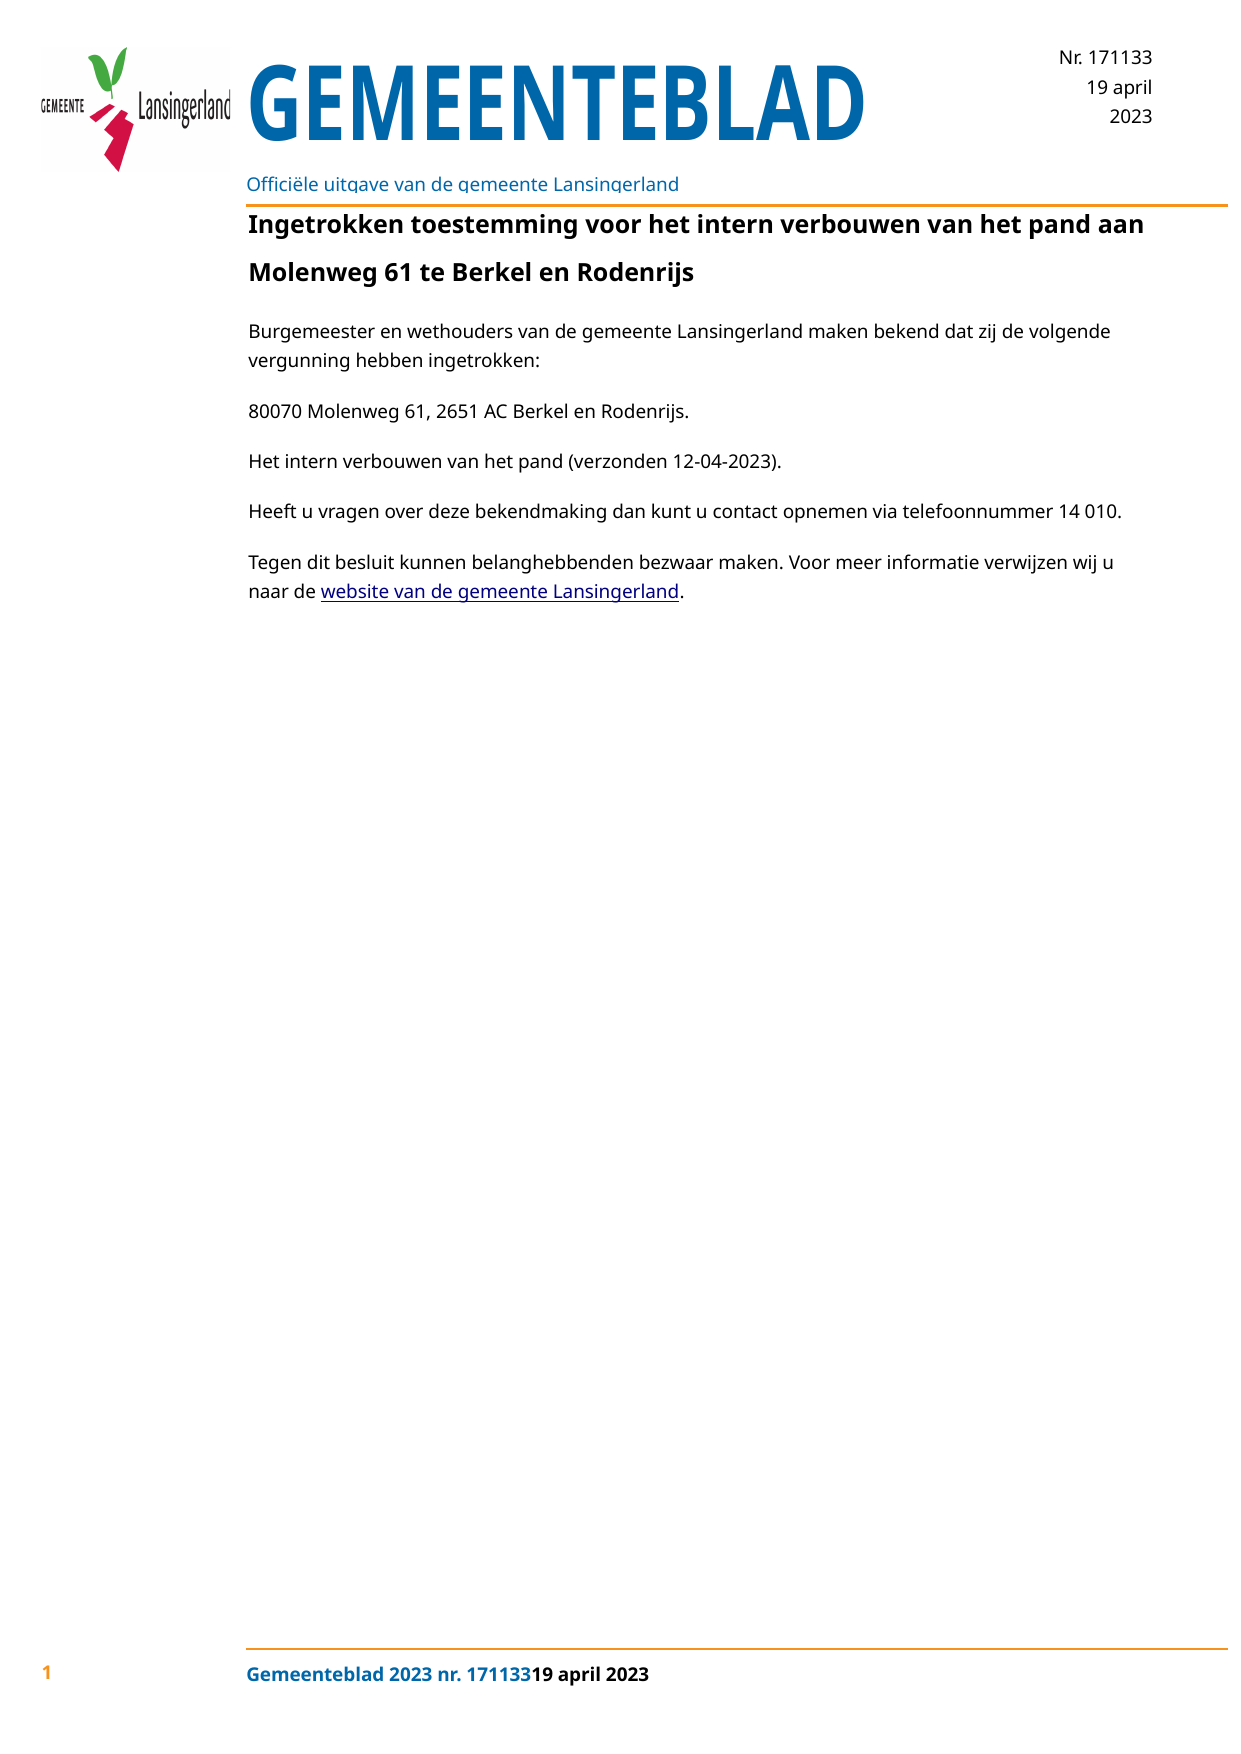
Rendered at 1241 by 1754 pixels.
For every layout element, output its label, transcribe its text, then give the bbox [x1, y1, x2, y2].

picture [41, 47, 231, 172]
text Het intern verbouwen van het pand (verzonden 12-04-2023). [248, 448, 1152, 474]
text Ingetrokken toestemming voor het intern verbouwen van het pand aan Molenweg 61 te Berkel en Rodenrijs [248, 207, 1152, 288]
text 80070 Molenweg 61, 2651 AC Berkel en Rodenrijs. [248, 398, 1152, 424]
text Burgemeester en wethouders van de gemeente Lansingerland maken bekend dat zij de volgende vergunning hebben ingetrokken: [248, 318, 1152, 373]
text Heeft u vragen over deze bekendmaking dan kunt u contact opnemen via telefoonnummer 14 010. [248, 499, 1152, 524]
text Tegen dit besluit kunnen belanghebbenden bezwaar maken. Voor meer informatie verwijzen wij u naar de website van de gemeente Lansingerland. [248, 549, 1152, 604]
